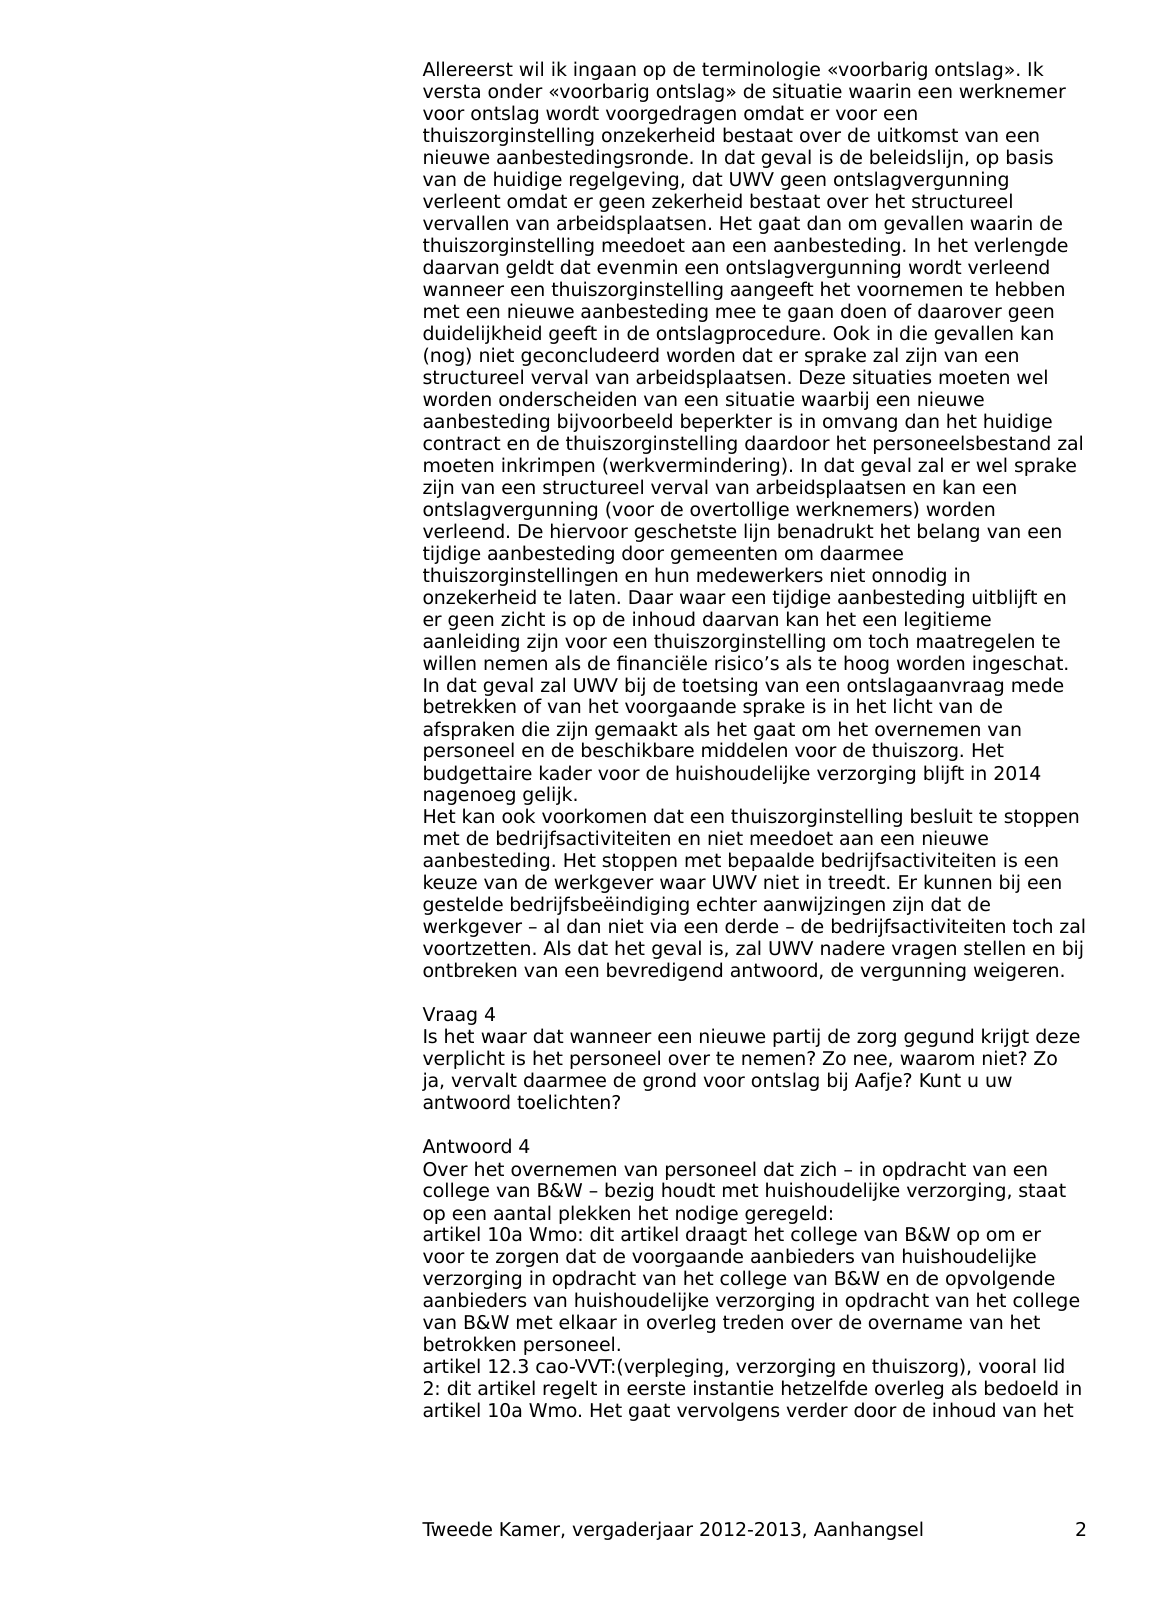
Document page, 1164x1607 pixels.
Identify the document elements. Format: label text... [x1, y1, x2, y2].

text Antwoord 4 [422, 1136, 1087, 1158]
text Allereerst wil ik ingaan op de terminologie «voorbarig ontslag». Ik versta onder «voorbarig ontslag» de situatie waarin een werknemer voor ontslag wordt voorgedragen omdat er voor een thuiszorginstelling onzekerheid bestaat over de uitkomst van een nieuwe aanbestedingsronde. In dat geval is de beleidslijn, op basis van de huidige regelgeving, dat UWV geen ontslagvergunning verleent omdat er geen zekerheid bestaat over het structureel vervallen van arbeidsplaatsen. Het gaat dan om gevallen waarin de thuiszorginstelling meedoet aan een aanbesteding. In het verlengde daarvan geldt dat evenmin een ontslagvergunning wordt verleend wanneer een thuiszorginstelling aangeeft het voornemen te hebben met een nieuwe aanbesteding mee te gaan doen of daarover geen duidelijkheid geeft in de ontslagprocedure. Ook in die gevallen kan (nog) niet geconcludeerd worden dat er sprake zal zijn van een structureel verval van arbeidsplaatsen. Deze situaties moeten wel worden onderscheiden van een situatie waarbij een nieuwe aanbesteding bijvoorbeeld beperkter is in omvang dan het huidige contract en de thuiszorginstelling daardoor het personeelsbestand zal moeten inkrimpen (werkvermindering). In dat geval zal er wel sprake zijn van een structureel verval van arbeidsplaatsen en kan een ontslagvergunning (voor de overtollige werknemers) worden verleend. De hiervoor geschetste lijn benadrukt het belang van een tijdige aanbesteding door gemeenten om daarmee thuiszorginstellingen en hun medewerkers niet onnodig in onzekerheid te laten. Daar waar een tijdige aanbesteding uitblijft en er geen zicht is op de inhoud daarvan kan het een legitieme aanleiding zijn voor een thuiszorginstelling om toch maatregelen te willen nemen als de financiële risico’s als te hoog worden ingeschat. In dat geval zal UWV bij de toetsing van een ontslagaanvraag mede betrekken of van het voorgaande sprake is in het licht van de afspraken die zijn gemaakt als het gaat om het overnemen van personeel en de beschikbare middelen voor de thuiszorg. Het budgettaire kader voor de huishoudelijke verzorging blijft in 2014 nagenoeg gelijk. [422, 59, 1087, 806]
text Is het waar dat wanneer een nieuwe partij de zorg gegund krijgt deze verplicht is het personeel over te nemen? Zo nee, waarom niet? Zo ja, vervalt daarmee de grond voor ontslag bij Aafje? Kunt u uw antwoord toelichten? [422, 1026, 1087, 1114]
text Het kan ook voorkomen dat een thuiszorginstelling besluit te stoppen met de bedrijfsactiviteiten en niet meedoet aan een nieuwe aanbesteding. Het stoppen met bepaalde bedrijfsactiviteiten is een keuze van de werkgever waar UWV niet in treedt. Er kunnen bij een gestelde bedrijfsbeëindiging echter aanwijzingen zijn dat de werkgever – al dan niet via een derde – de bedrijfsactiviteiten toch zal voortzetten. Als dat het geval is, zal UWV nadere vragen stellen en bij ontbreken van een bevredigend antwoord, de vergunning weigeren. [422, 806, 1087, 982]
text Vraag 4 [422, 1004, 1087, 1026]
text artikel 12.3 cao-VVT:(verpleging, verzorging en thuiszorg), vooral lid 2: dit artikel regelt in eerste instantie hetzelfde overleg als bedoeld in artikel 10a Wmo. Het gaat vervolgens verder door de inhoud van het [422, 1356, 1087, 1422]
text artikel 10a Wmo: dit artikel draagt het college van B&W op om er voor te zorgen dat de voorgaande aanbieders van huishoudelijke verzorging in opdracht van het college van B&W en de opvolgende aanbieders van huishoudelijke verzorging in opdracht van het college van B&W met elkaar in overleg treden over de overname van het betrokken personeel. [422, 1224, 1087, 1356]
text Over het overnemen van personeel dat zich – in opdracht van een college van B&W – bezig houdt met huishoudelijke verzorging, staat op een aantal plekken het nodige geregeld: [422, 1158, 1087, 1224]
